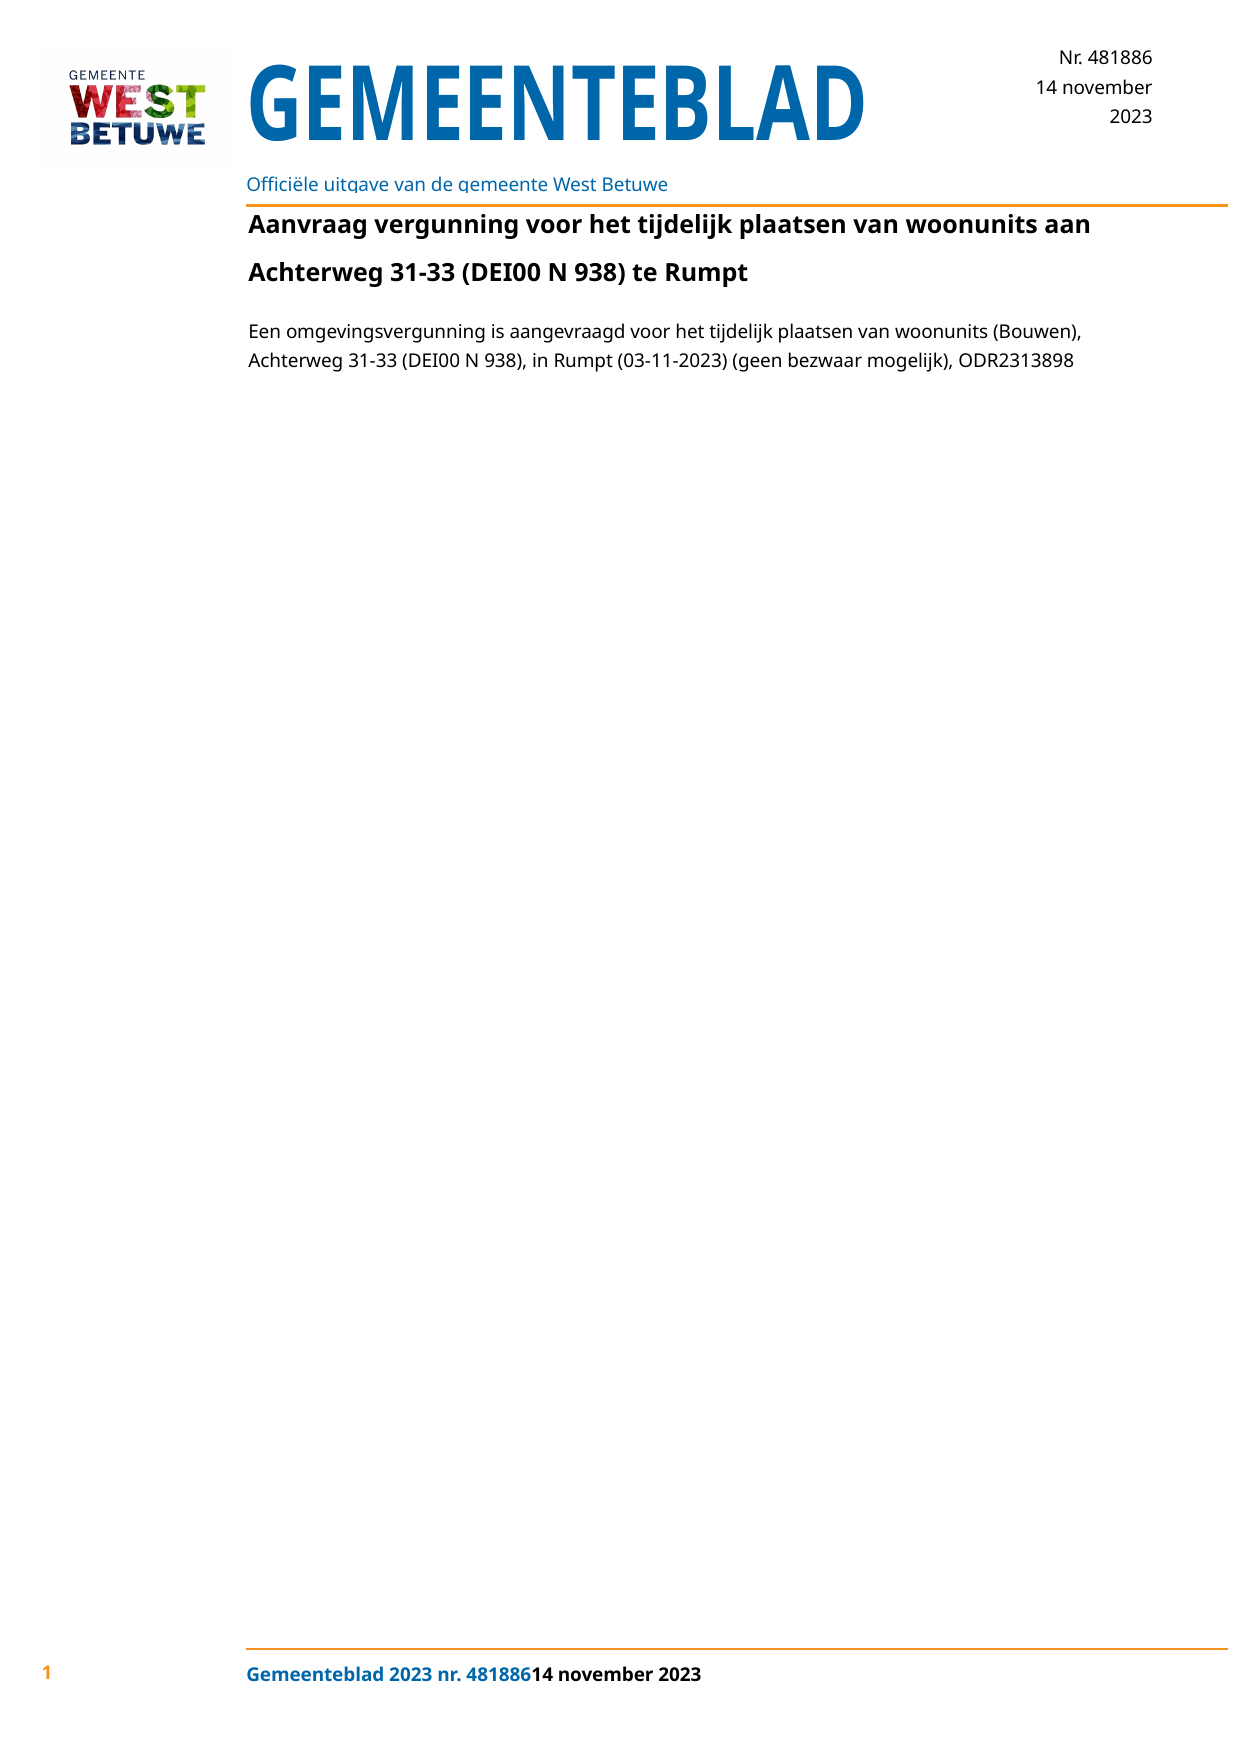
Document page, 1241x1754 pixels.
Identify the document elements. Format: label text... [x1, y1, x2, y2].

text Een omgevingsvergunning is aangevraagd voor het tijdelijk plaatsen van woonunits (Bouwen), Achterweg 31-33 (DEI00 N 938), in Rumpt (03-11-2023) (geen bezwaar mogelijk), ODR2313898 [248, 318, 1152, 373]
text Aanvraag vergunning voor het tijdelijk plaatsen van woonunits aan Achterweg 31-33 (DEI00 N 938) te Rumpt [248, 207, 1152, 288]
picture [41, 47, 231, 172]
